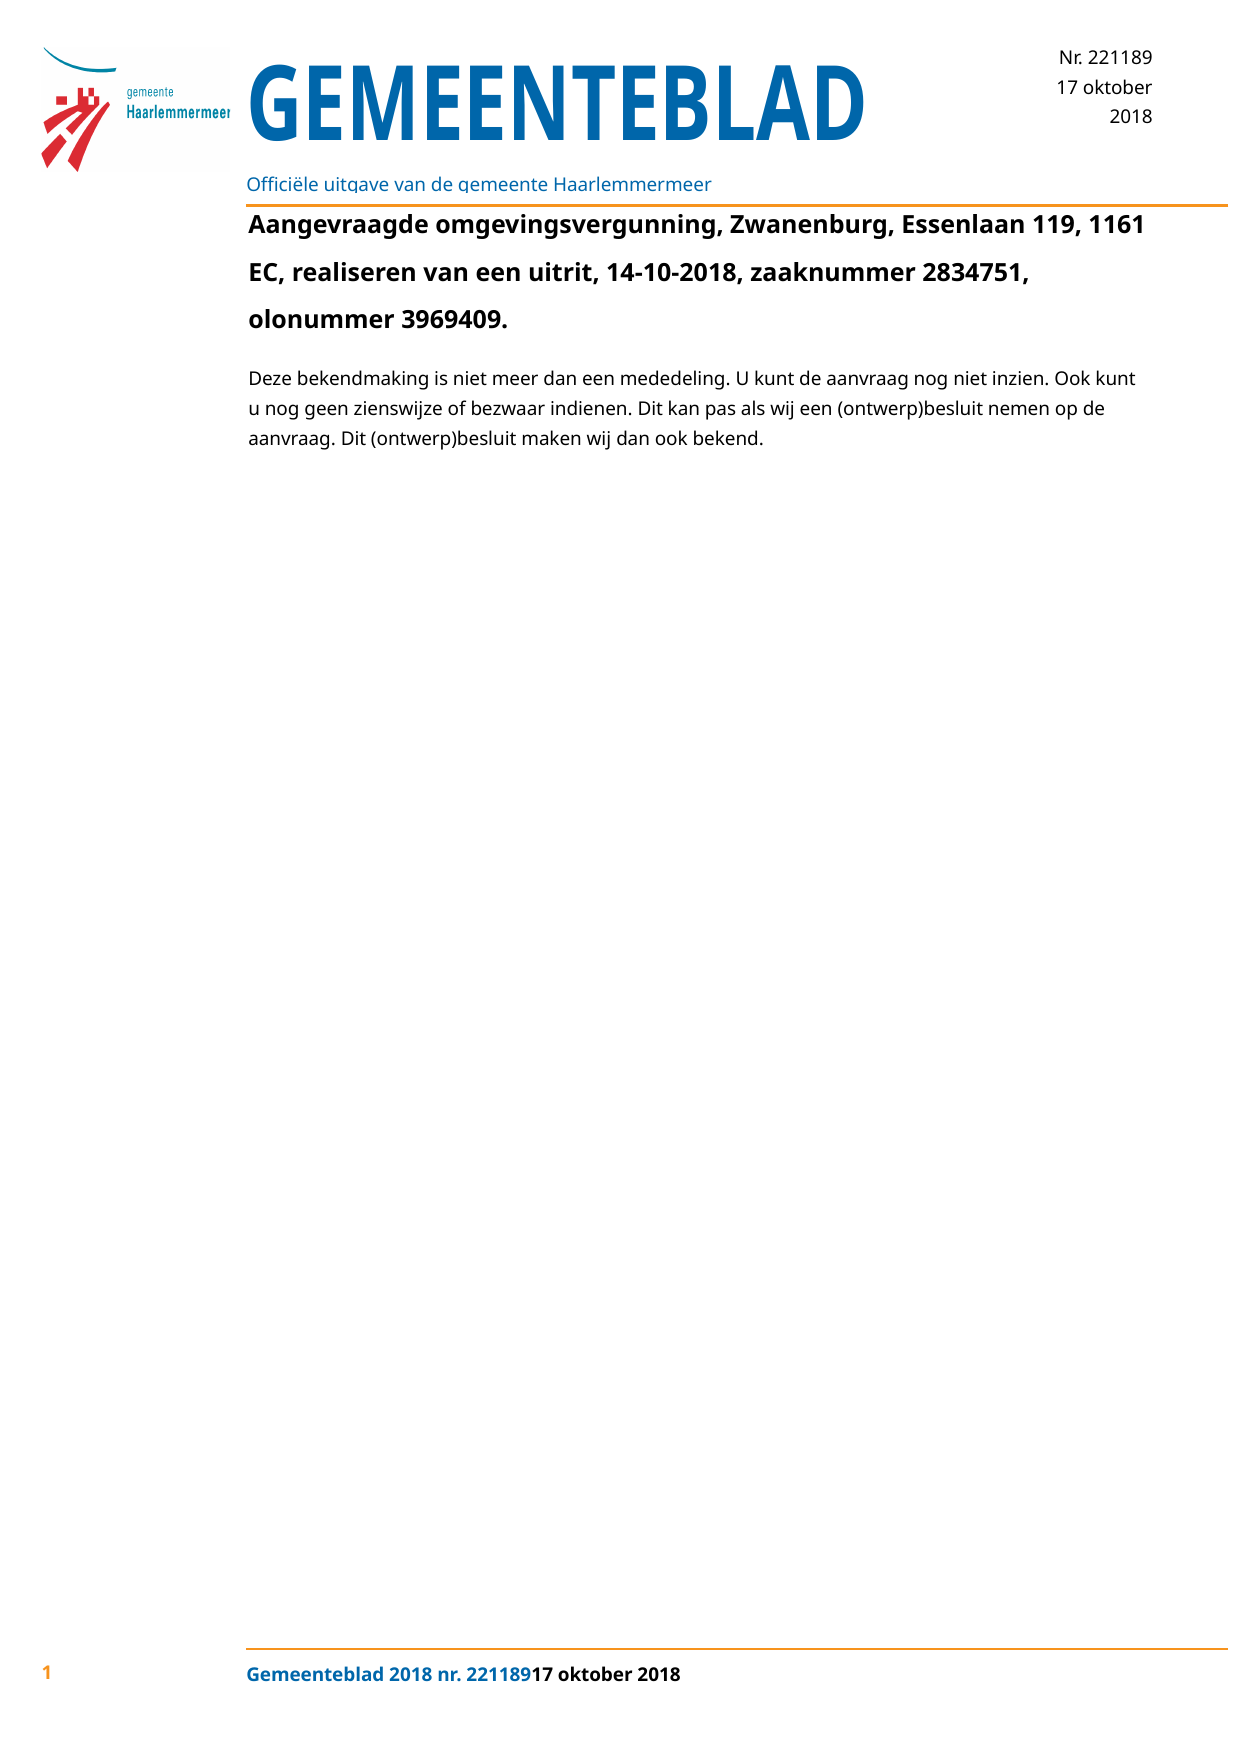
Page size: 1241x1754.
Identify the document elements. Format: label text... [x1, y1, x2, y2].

picture [41, 47, 231, 172]
text Deze bekendmaking is niet meer dan een mededeling. U kunt de aanvraag nog niet inzien. Ook kunt u nog geen zienswijze of bezwaar indienen. Dit kan pas als wij een (ontwerp)besluit nemen op de aanvraag. Dit (ontwerp)besluit maken wij dan ook bekend. [248, 366, 1152, 450]
text Aangevraagde omgevingsvergunning, Zwanenburg, Essenlaan 119, 1161 EC, realiseren van een uitrit, 14-10-2018, zaaknummer 2834751, olonummer 3969409. [248, 207, 1152, 336]
